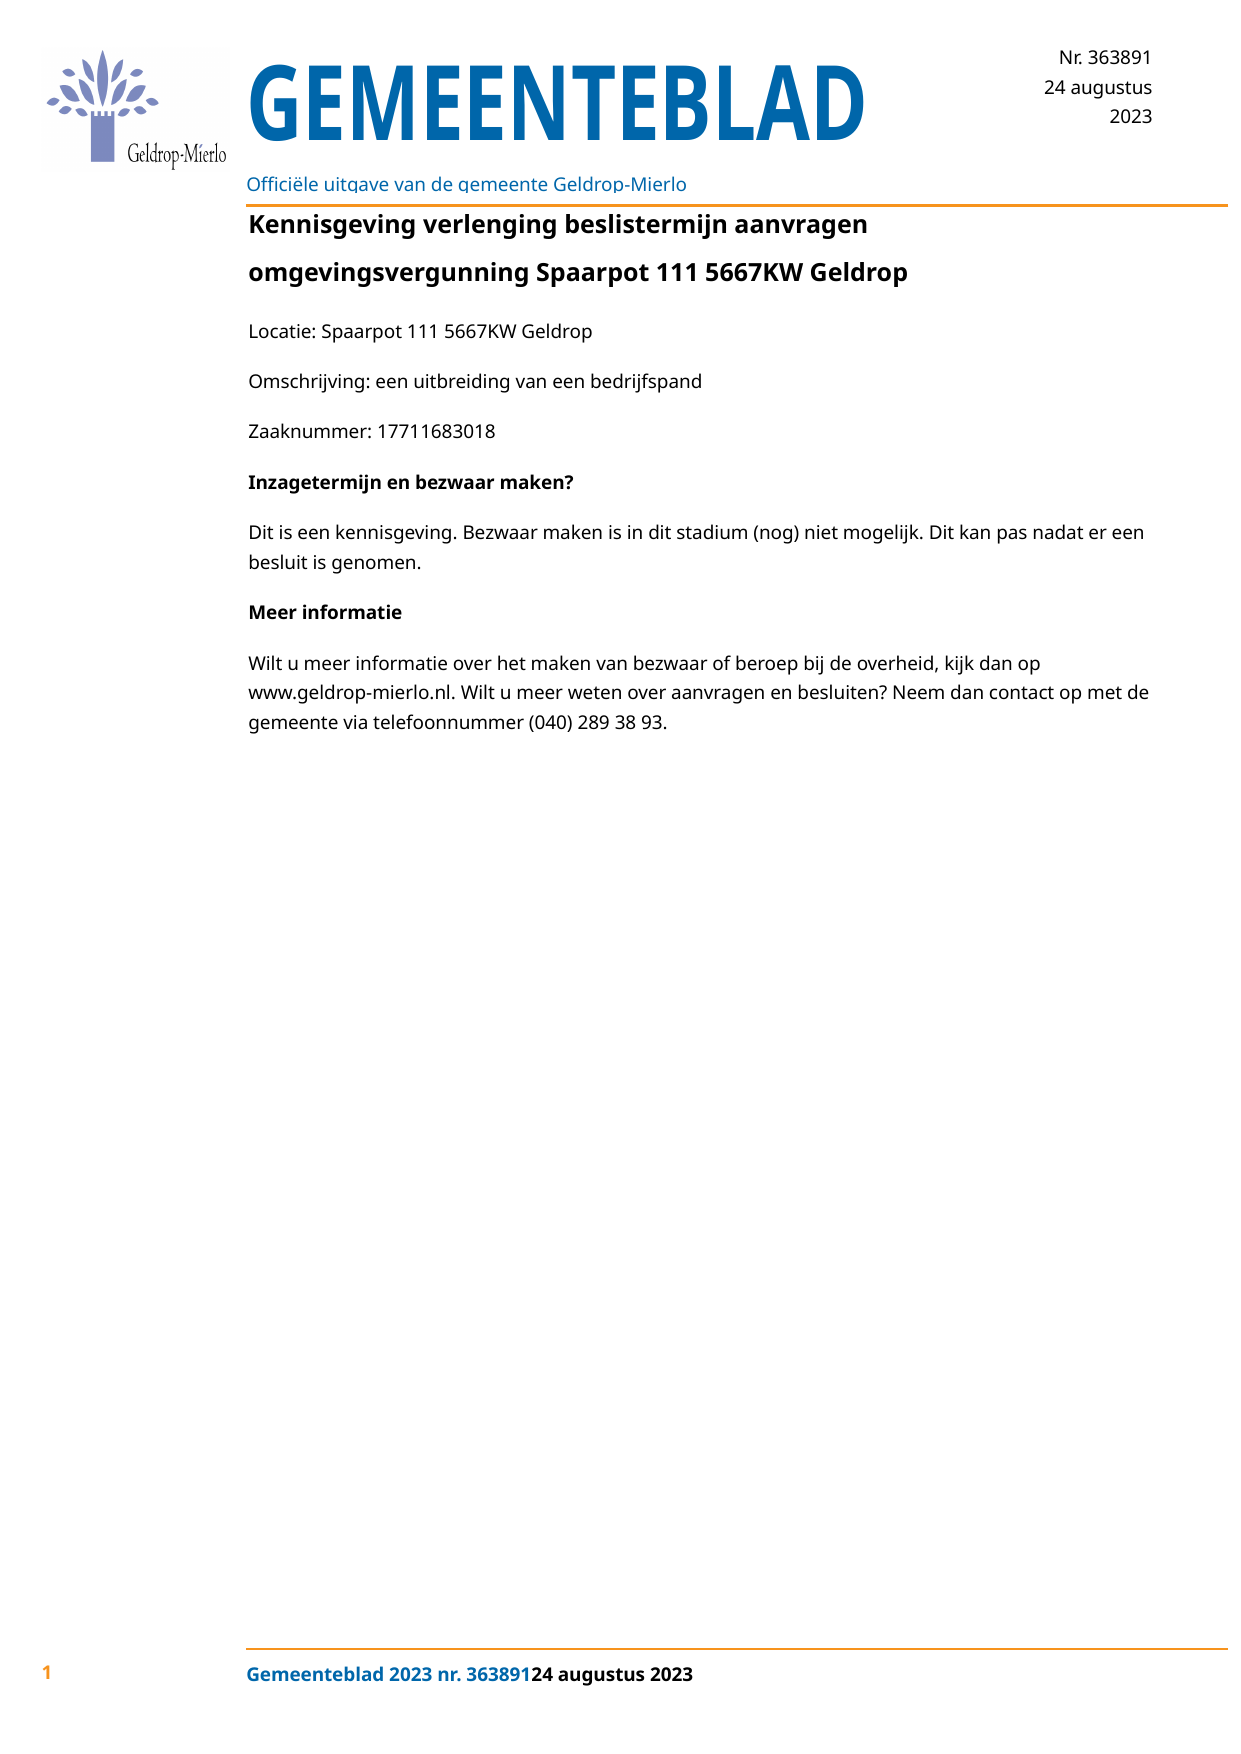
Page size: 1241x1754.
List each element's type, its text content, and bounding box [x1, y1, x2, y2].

text Zaaknummer: 17711683018 [248, 419, 1152, 444]
text Locatie: Spaarpot 111 5667KW Geldrop [248, 318, 1152, 344]
text Meer informatie [248, 599, 1152, 625]
text Kennisgeving verlenging beslistermijn aanvragen omgevingsvergunning Spaarpot 111 5667KW Geldrop [248, 207, 1152, 288]
text Omschrijving: een uitbreiding van een bedrijfspand [248, 368, 1152, 394]
text Dit is een kennisgeving. Bezwaar maken is in dit stadium (nog) niet mogelijk. Dit kan pas nadat er een besluit is genomen. [248, 519, 1152, 575]
text Inzagetermijn en bezwaar maken? [248, 469, 1152, 495]
text Wilt u meer informatie over het maken van bezwaar of beroep bij de overheid, kijk dan op www.geldrop-mierlo.nl. Wilt u meer weten over aanvragen en besluiten? Neem dan contact op met de gemeente via telefoonnummer (040) 289 38 93. [248, 650, 1152, 735]
picture [41, 47, 231, 172]
